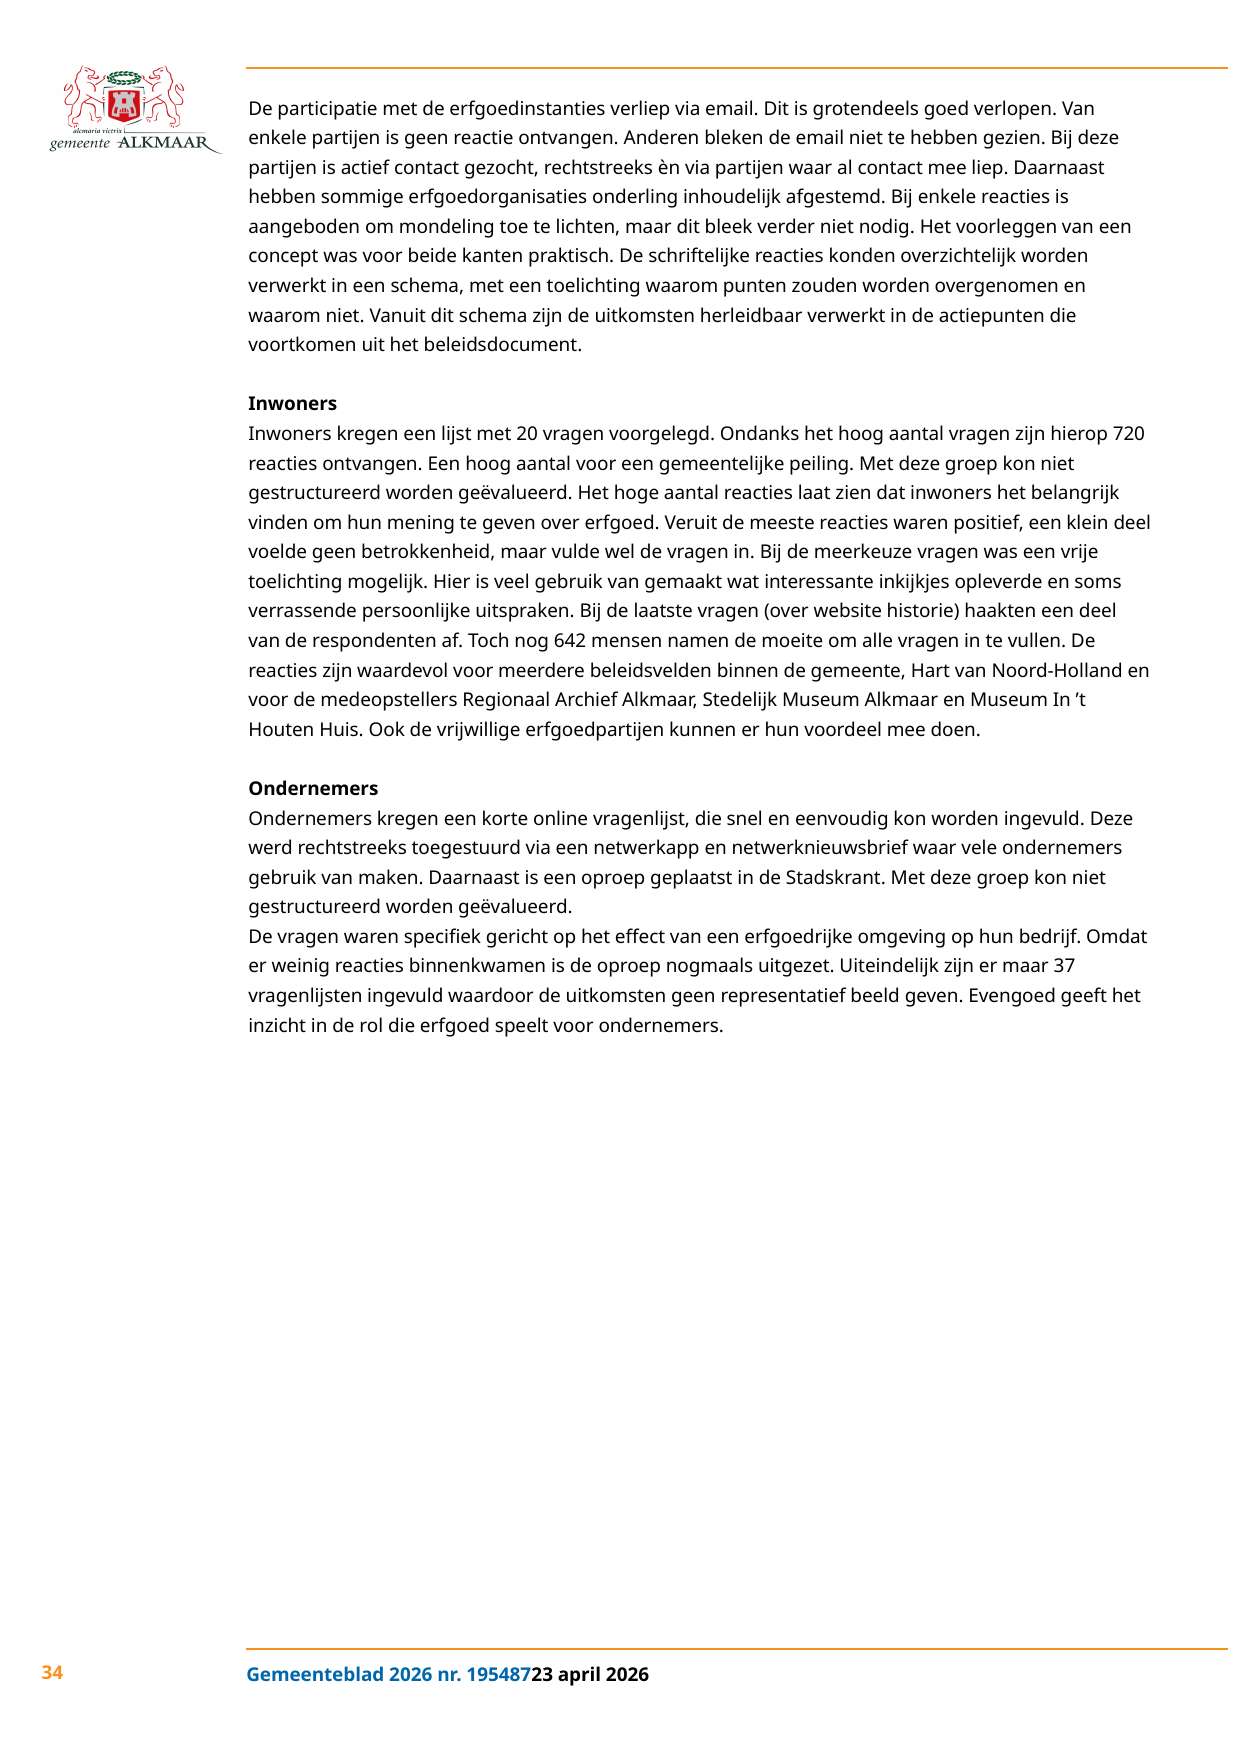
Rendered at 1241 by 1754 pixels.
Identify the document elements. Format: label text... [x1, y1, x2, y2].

picture [41, 47, 231, 172]
text De participatie met de erfgoedinstanties verliep via email. Dit is grotendeels goed verlopen. Van enkele partijen is geen reactie ontvangen. Anderen bleken de email niet te hebben gezien. Bij deze partijen is actief contact gezocht, rechtstreeks èn via partijen waar al contact mee liep. Daarnaast hebben sommige erfgoedorganisaties onderling inhoudelijk afgestemd. Bij enkele reacties is aangeboden om mondeling toe te lichten, maar dit bleek verder niet nodig. Het voorleggen van een concept was voor beide kanten praktisch. De schriftelijke reacties konden overzichtelijk worden verwerkt in een schema, met een toelichting waarom punten zouden worden overgenomen en waarom niet. Vanuit dit schema zijn de uitkomsten herleidbaar verwerkt in de actiepunten die voortkomen uit het beleidsdocument. [248, 95, 1152, 357]
text De vragen waren specifiek gericht op het effect van een erfgoedrijke omgeving op hun bedrijf. Omdat er weinig reacties binnenkwamen is de oproep nogmaals uitgezet. Uiteindelijk zijn er maar 37 vragenlijsten ingevuld waardoor de uitkomsten geen representatief beeld geven. Evengoed geeft het inzicht in de rol die erfgoed speelt voor ondernemers. [248, 923, 1152, 1038]
text Ondernemers kregen een korte online vragenlijst, die snel en eenvoudig kon worden ingevuld. Deze werd rechtstreeks toegestuurd via een netwerkapp en netwerknieuwsbrief waar vele ondernemers gebruik van maken. Daarnaast is een oproep geplaatst in de Stadskrant. Met deze groep kon niet gestructureerd worden geëvalueerd. [248, 805, 1152, 919]
text Inwoners kregen een lijst met 20 vragen voorgelegd. Ondanks het hoog aantal vragen zijn hierop 720 reacties ontvangen. Een hoog aantal voor een gemeentelijke peiling. Met deze groep kon niet gestructureerd worden geëvalueerd. Het hoge aantal reacties laat zien dat inwoners het belangrijk vinden om hun mening te geven over erfgoed. Veruit de meeste reacties waren positief, een klein deel voelde geen betrokkenheid, maar vulde wel de vragen in. Bij de meerkeuze vragen was een vrije toelichting mogelijk. Hier is veel gebruik van gemaakt wat interessante inkijkjes opleverde en soms verrassende persoonlijke uitspraken. Bij de laatste vragen (over website historie) haakten een deel van de respondenten af. Toch nog 642 mensen namen de moeite om alle vragen in te vullen. De reacties zijn waardevol voor meerdere beleidsvelden binnen de gemeente, Hart van Noord-Holland en voor de medeopstellers Regionaal Archief Alkmaar, Stedelijk Museum Alkmaar en Museum In ’t Houten Huis. Ook de vrijwillige erfgoedpartijen kunnen er hun voordeel mee doen. [248, 420, 1152, 742]
text Ondernemers [248, 775, 1152, 801]
text Inwoners [248, 391, 1152, 416]
